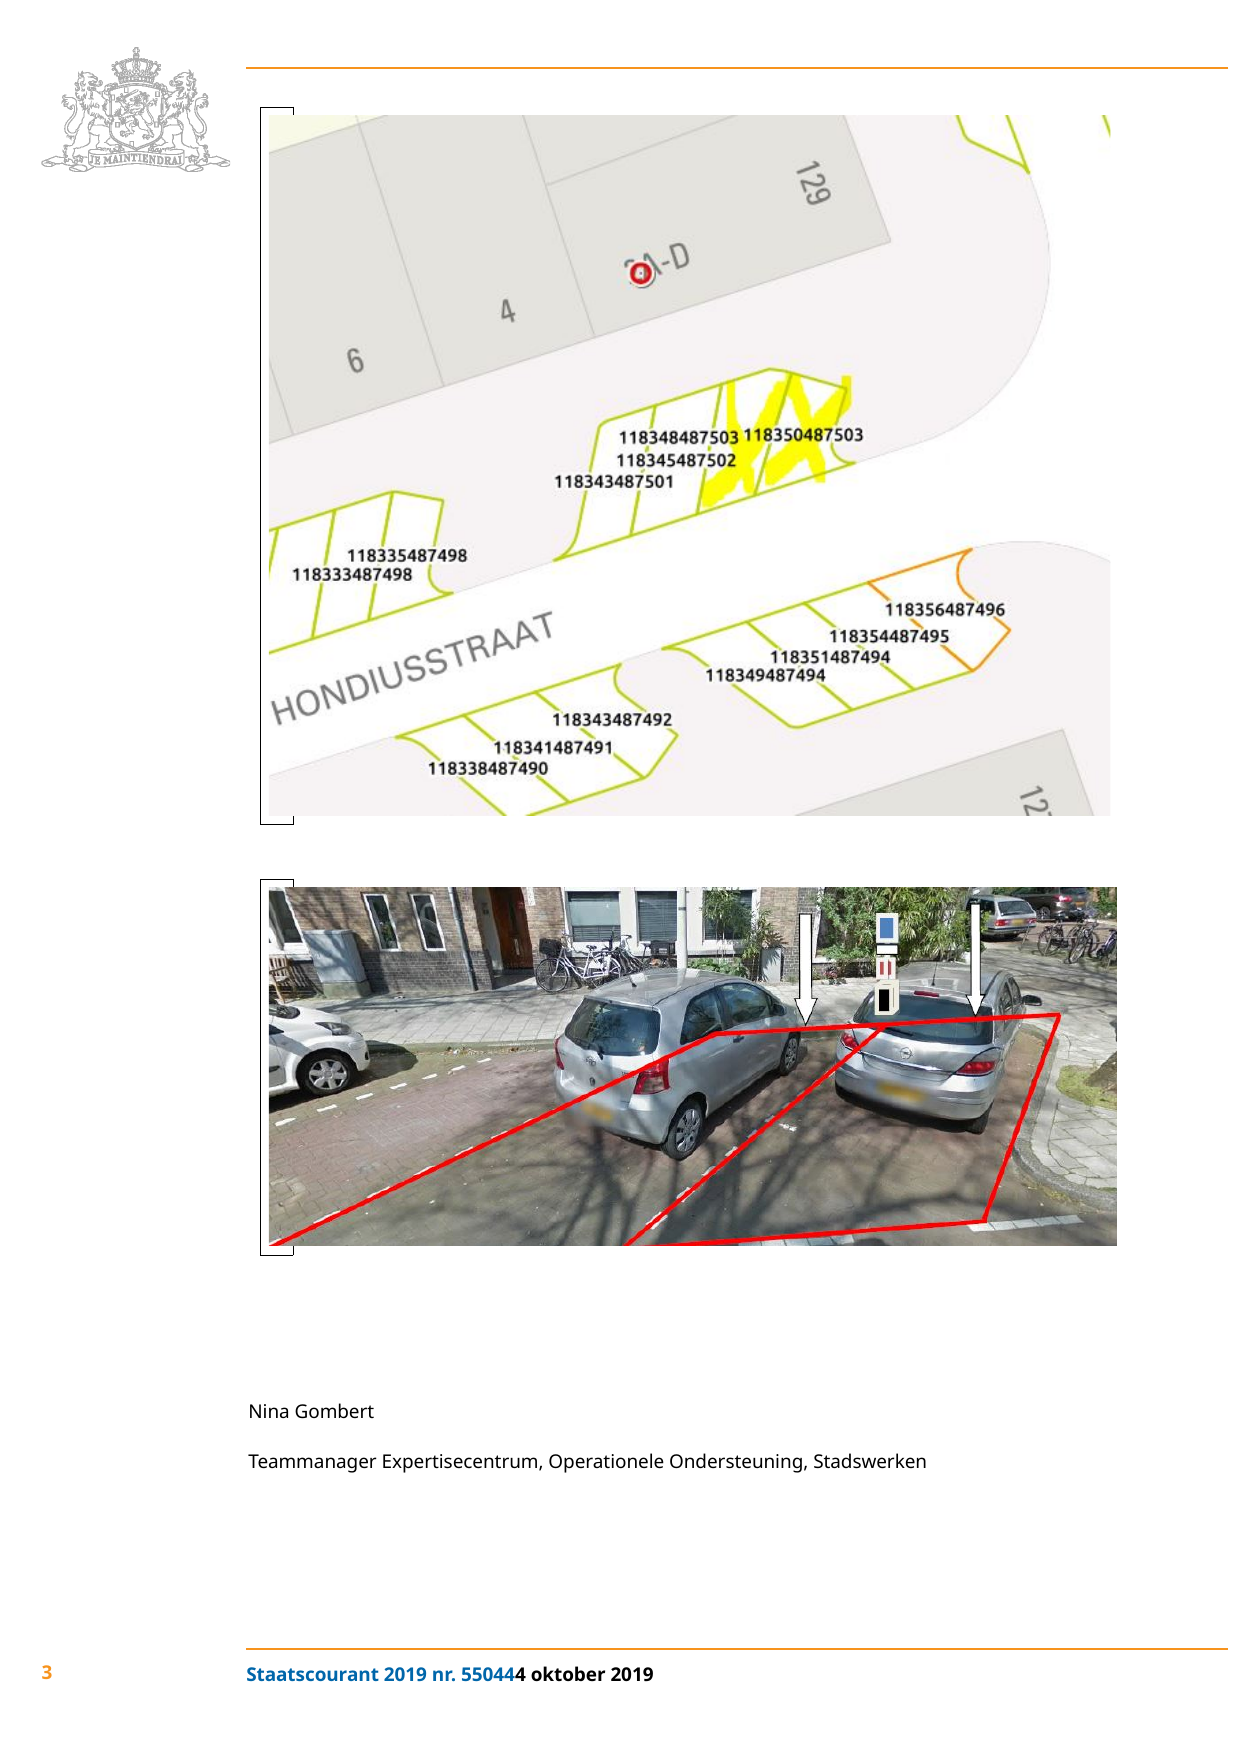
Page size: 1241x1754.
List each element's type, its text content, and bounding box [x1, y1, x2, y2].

picture [268, 115, 1111, 816]
picture [268, 887, 1117, 1246]
picture [41, 47, 231, 172]
text Nina Gombert [248, 1398, 1152, 1423]
text Teammanager Expertisecentrum, Operationele Ondersteuning, Stadswerken [248, 1448, 1152, 1474]
